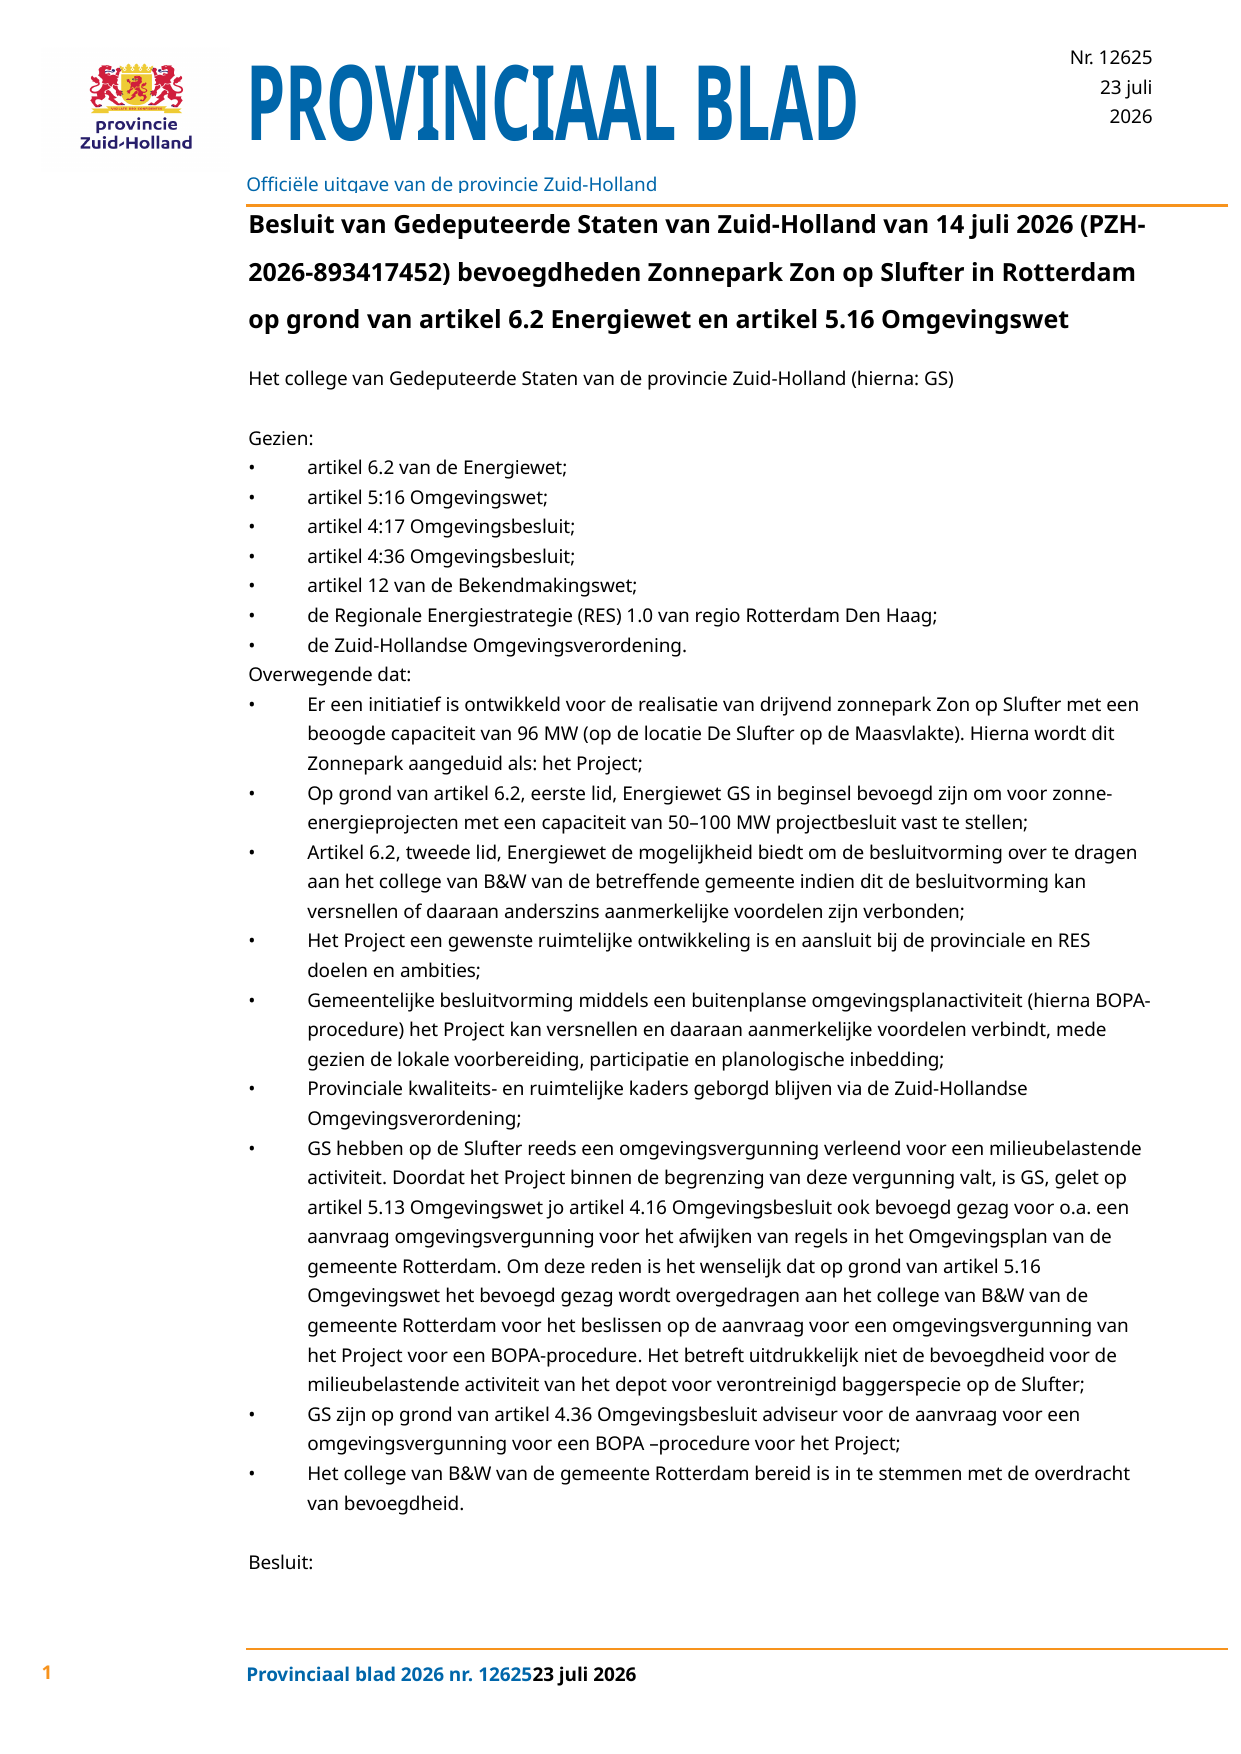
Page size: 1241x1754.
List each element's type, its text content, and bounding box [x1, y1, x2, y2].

picture [41, 47, 231, 172]
text Besluit van Gedeputeerde Staten van Zuid-Holland van 14 juli 2026 (PZH-2026-893417452) bevoegdheden Zonnepark Zon op Slufter in Rotterdam op grond van artikel 6.2 Energiewet en artikel 5.16 Omgevingswet [248, 207, 1152, 336]
list de Regionale Energiestrategie (RES) 1.0 van regio Rotterdam Den Haag; [248, 602, 1152, 628]
list artikel 12 van de Bekendmakingswet; [248, 573, 1152, 598]
text Gezien: [248, 425, 1152, 450]
list Artikel 6.2, tweede lid, Energiewet de mogelijkheid biedt om de besluitvorming over te dragen aan het college van B&W van de betreffende gemeente indien dit de besluitvorming kan versnellen of daaraan anderszins aanmerkelijke voordelen zijn verbonden; [248, 839, 1152, 924]
list artikel 4:17 Omgevingsbesluit; [248, 513, 1152, 539]
text Overwegende dat: [248, 661, 1152, 687]
list Er een initiatief is ontwikkeld voor de realisatie van drijvend zonnepark Zon op Slufter met een beoogde capaciteit van 96 MW (op de locatie De Slufter op de Maasvlakte). Hierna wordt dit Zonnepark aangeduid als: het Project; [248, 691, 1152, 776]
list GS hebben op de Slufter reeds een omgevingsvergunning verleend voor een milieubelastende activiteit. Doordat het Project binnen de begrenzing van deze vergunning valt, is GS, gelet op artikel 5.13 Omgevingswet jo artikel 4.16 Omgevingsbesluit ook bevoegd gezag voor o.a. een aanvraag omgevingsvergunning voor het afwijken van regels in het Omgevingsplan van de gemeente Rotterdam. Om deze reden is het wenselijk dat op grond van artikel 5.16 Omgevingswet het bevoegd gezag wordt overgedragen aan het college van B&W van de gemeente Rotterdam voor het beslissen op de aanvraag voor een omgevingsvergunning van het Project voor een BOPA-procedure. Het betreft uitdrukkelijk niet de bevoegdheid voor de milieubelastende activiteit van het depot voor verontreinigd baggerspecie op de Slufter; [248, 1135, 1152, 1397]
list Op grond van artikel 6.2, eerste lid, Energiewet GS in beginsel bevoegd zijn om voor zonne-energieprojecten met een capaciteit van 50–100 MW projectbesluit vast te stellen; [248, 780, 1152, 835]
list GS zijn op grond van artikel 4.36 Omgevingsbesluit adviseur voor de aanvraag voor een omgevingsvergunning voor een BOPA –procedure voor het Project; [248, 1401, 1152, 1456]
list Gemeentelijke besluitvorming middels een buitenplanse omgevingsplanactiviteit (hierna BOPA-procedure) het Project kan versnellen en daaraan aanmerkelijke voordelen verbindt, mede gezien de lokale voorbereiding, participatie en planologische inbedding; [248, 987, 1152, 1072]
list de Zuid-Hollandse Omgevingsverordening. [248, 632, 1152, 657]
list artikel 6.2 van de Energiewet; [248, 454, 1152, 480]
list Het college van B&W van de gemeente Rotterdam bereid is in te stemmen met de overdracht van bevoegdheid. [248, 1460, 1152, 1515]
text Het college van Gedeputeerde Staten van de provincie Zuid-Holland (hierna: GS) [248, 366, 1152, 391]
text Besluit: [248, 1549, 1152, 1574]
list Het Project een gewenste ruimtelijke ontwikkeling is en aansluit bij de provinciale en RES doelen en ambities; [248, 928, 1152, 983]
list artikel 5:16 Omgevingswet; [248, 484, 1152, 509]
list artikel 4:36 Omgevingsbesluit; [248, 543, 1152, 569]
list Provinciale kwaliteits- en ruimtelijke kaders geborgd blijven via de Zuid-Hollandse Omgevingsverordening; [248, 1076, 1152, 1131]
